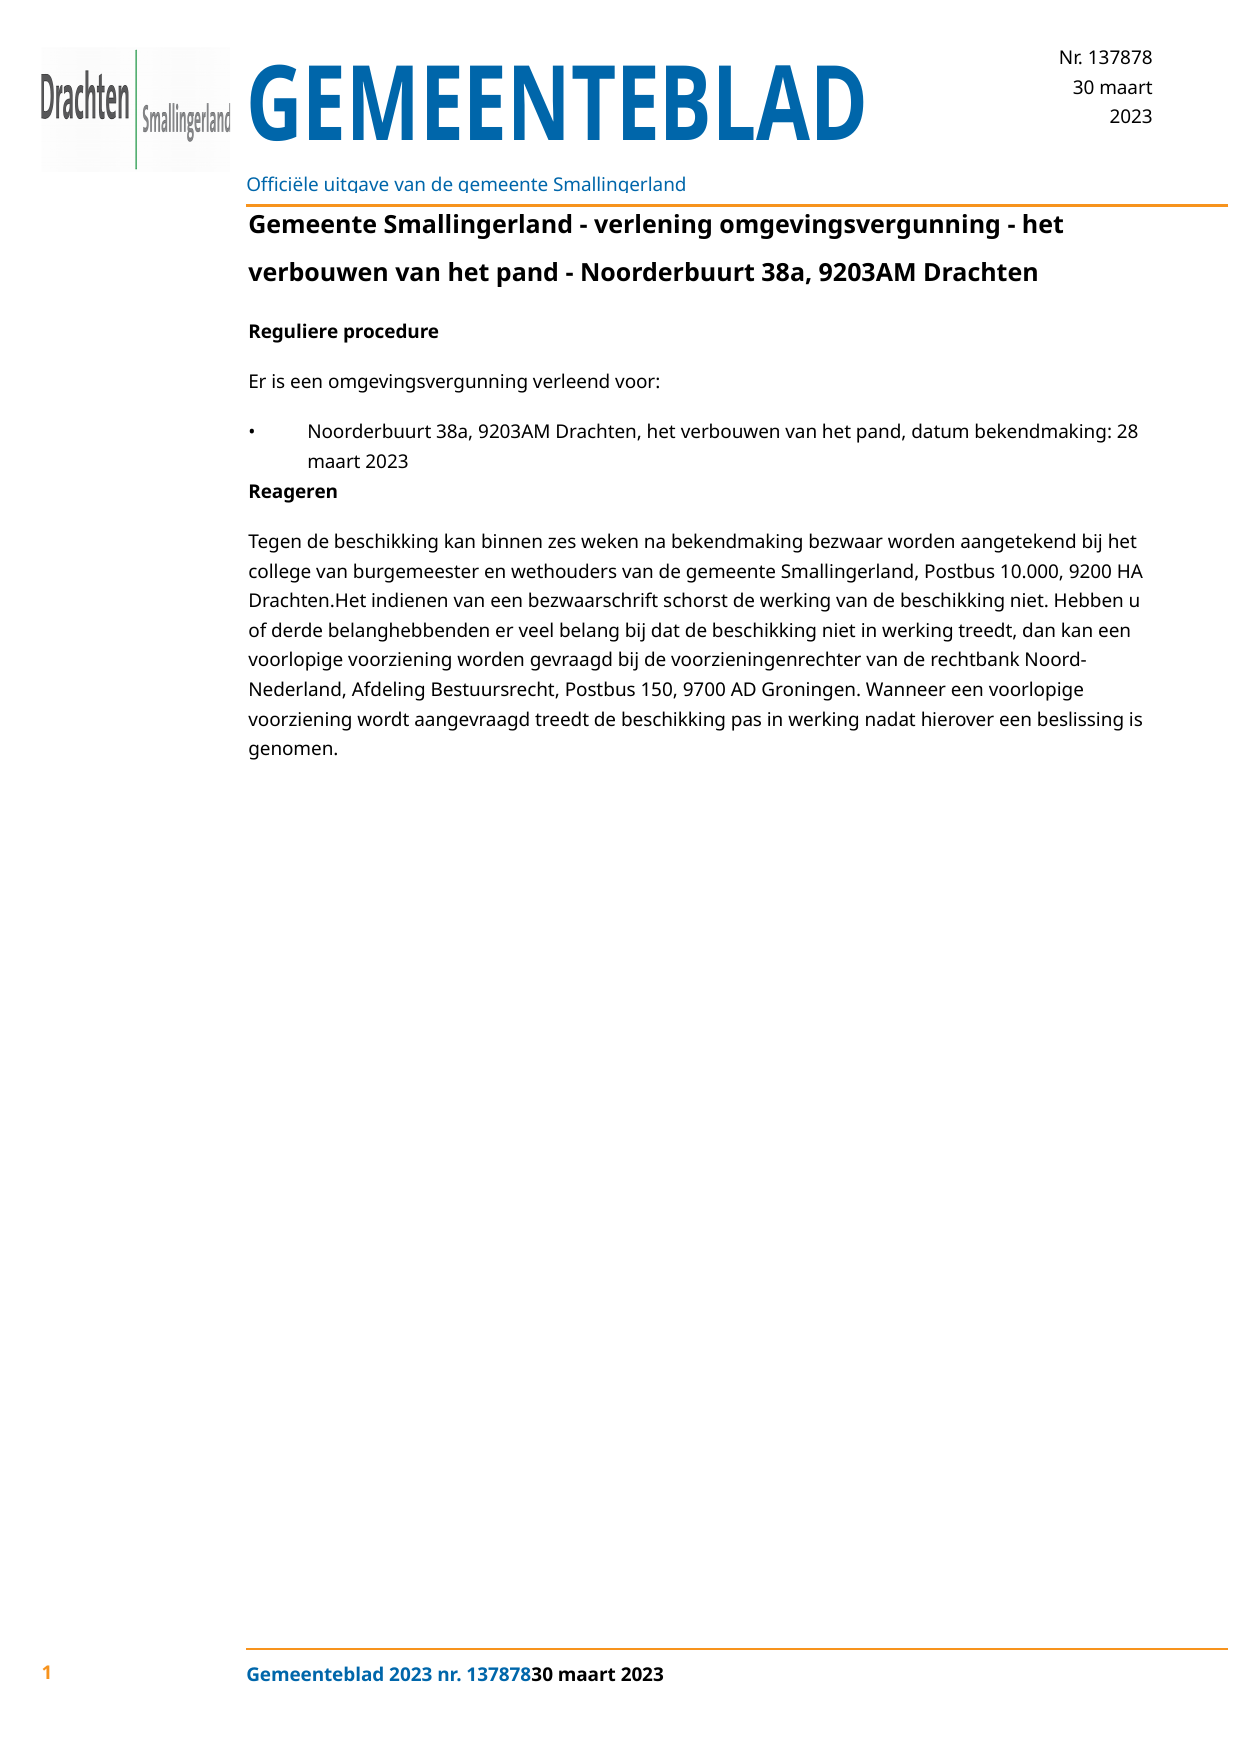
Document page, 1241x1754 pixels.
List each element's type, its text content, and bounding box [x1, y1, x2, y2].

text Reageren [248, 478, 1152, 504]
list Noorderbuurt 38a, 9203AM Drachten, het verbouwen van het pand, datum bekendmaking: 28 maart 2023 [248, 419, 1152, 474]
picture [41, 47, 231, 172]
text Tegen de beschikking kan binnen zes weken na bekendmaking bezwaar worden aangetekend bij het college van burgemeester en wethouders van de gemeente Smallingerland, Postbus 10.000, 9200 HA Drachten.Het indienen van een bezwaarschrift schorst de werking van de beschikking niet. Hebben u of derde belanghebbenden er veel belang bij dat de beschikking niet in werking treedt, dan kan een voorlopige voorziening worden gevraagd bij de voorzieningenrechter van de rechtbank Noord-Nederland, Afdeling Bestuursrecht, Postbus 150, 9700 AD Groningen. Wanneer een voorlopige voorziening wordt aangevraagd treedt de beschikking pas in werking nadat hierover een beslissing is genomen. [248, 528, 1152, 761]
text Er is een omgevingsvergunning verleend voor: [248, 368, 1152, 394]
text Gemeente Smallingerland - verlening omgevingsvergunning - het verbouwen van het pand - Noorderbuurt 38a, 9203AM Drachten [248, 207, 1152, 288]
text Reguliere procedure [248, 318, 1152, 344]
